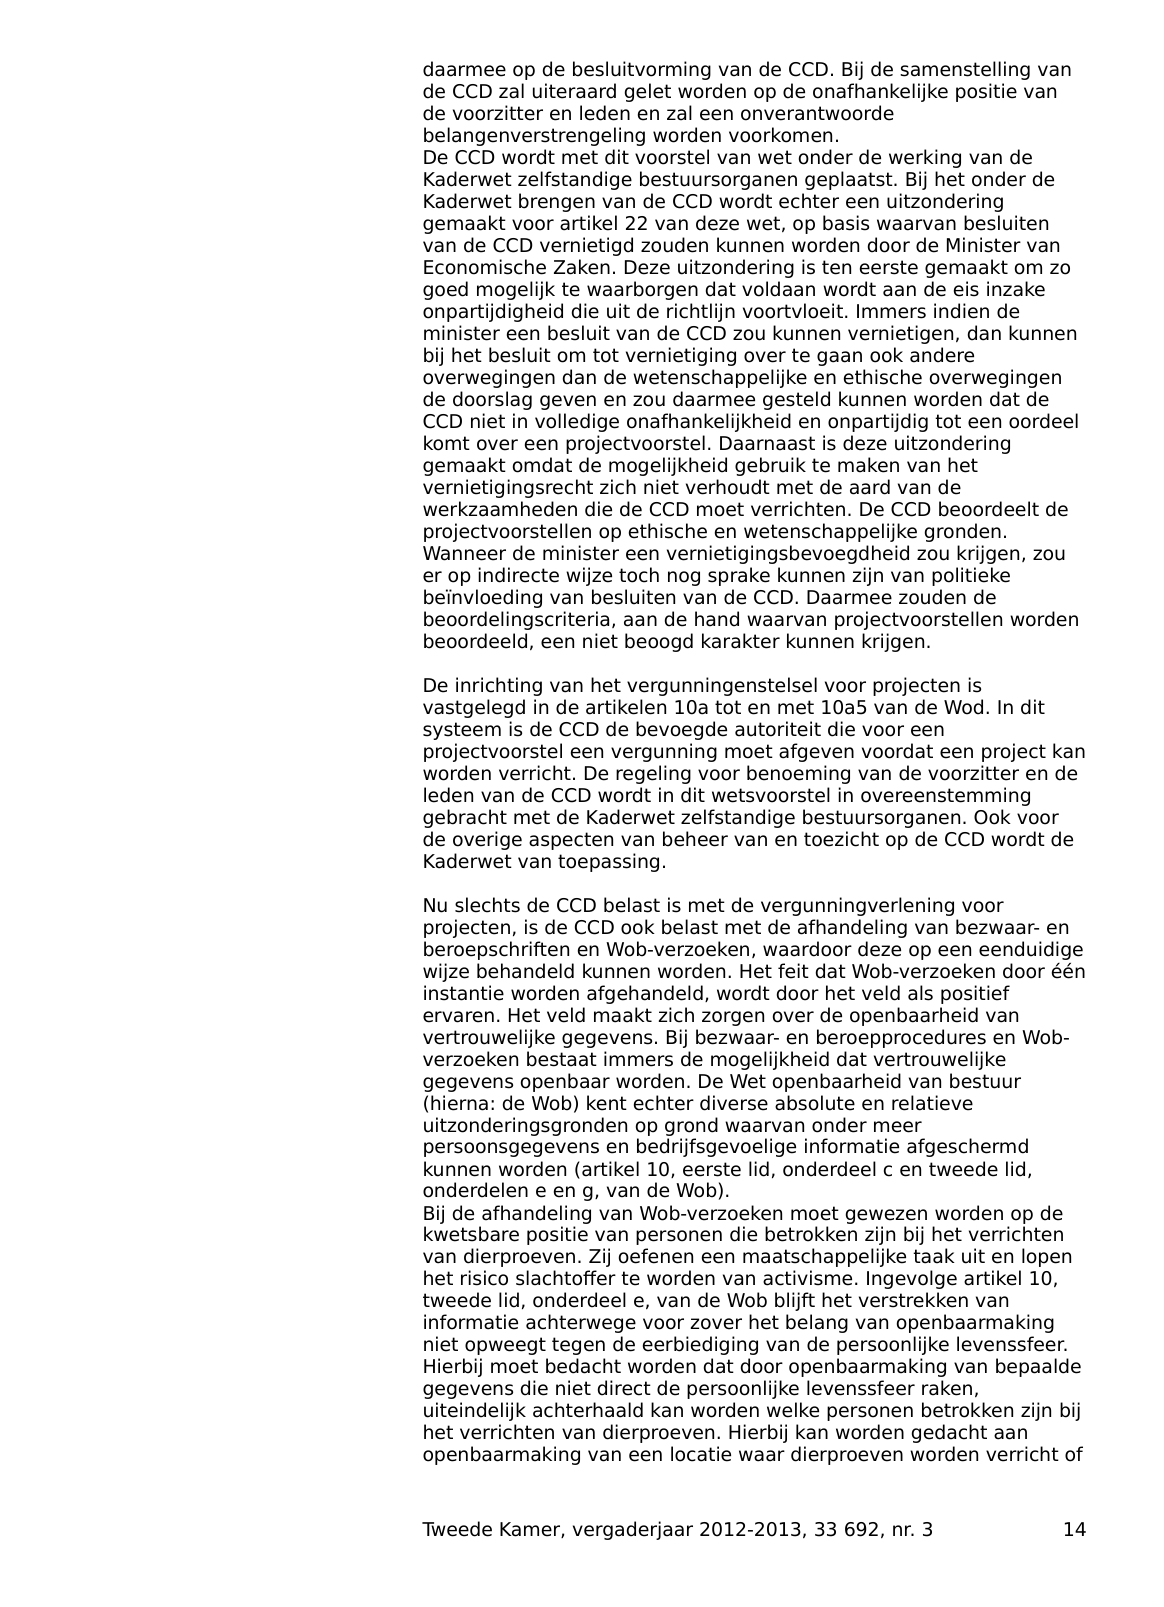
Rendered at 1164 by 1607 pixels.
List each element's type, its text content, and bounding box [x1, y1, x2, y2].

text Nu slechts de CCD belast is met de vergunningverlening voor projecten, is de CCD ook belast met de afhandeling van bezwaar- en beroepschriften en Wob-verzoeken, waardoor deze op een eenduidige wijze behandeld kunnen worden. Het feit dat Wob-verzoeken door één instantie worden afgehandeld, wordt door het veld als positief ervaren. Het veld maakt zich zorgen over de openbaarheid van vertrouwelijke gegevens. Bij bezwaar- en beroepprocedures en Wob-verzoeken bestaat immers de mogelijkheid dat vertrouwelijke gegevens openbaar worden. De Wet openbaarheid van bestuur (hierna: de Wob) kent echter diverse absolute en relatieve uitzonderingsgronden op grond waarvan onder meer persoonsgegevens en bedrijfsgevoelige informatie afgeschermd kunnen worden (artikel 10, eerste lid, onderdeel c en tweede lid, onderdelen e en g, van de Wob). [422, 895, 1087, 1202]
text De CCD wordt met dit voorstel van wet onder de werking van de Kaderwet zelfstandige bestuursorganen geplaatst. Bij het onder de Kaderwet brengen van de CCD wordt echter een uitzondering gemaakt voor artikel 22 van deze wet, op basis waarvan besluiten van de CCD vernietigd zouden kunnen worden door de Minister van Economische Zaken. Deze uitzondering is ten eerste gemaakt om zo goed mogelijk te waarborgen dat voldaan wordt aan de eis inzake onpartijdigheid die uit de richtlijn voortvloeit. Immers indien de minister een besluit van de CCD zou kunnen vernietigen, dan kunnen bij het besluit om tot vernietiging over te gaan ook andere overwegingen dan de wetenschappelijke en ethische overwegingen de doorslag geven en zou daarmee gesteld kunnen worden dat de CCD niet in volledige onafhankelijkheid en onpartijdig tot een oordeel komt over een projectvoorstel. Daarnaast is deze uitzondering gemaakt omdat de mogelijkheid gebruik te maken van het vernietigingsrecht zich niet verhoudt met de aard van de werkzaamheden die de CCD moet verrichten. De CCD beoordeelt de projectvoorstellen op ethische en wetenschappelijke gronden. Wanneer de minister een vernietigingsbevoegdheid zou krijgen, zou er op indirecte wijze toch nog sprake kunnen zijn van politieke beïnvloeding van besluiten van de CCD. Daarmee zouden de beoordelingscriteria, aan de hand waarvan projectvoorstellen worden beoordeeld, een niet beoogd karakter kunnen krijgen. [422, 147, 1087, 652]
text Bij de afhandeling van Wob-verzoeken moet gewezen worden op de kwetsbare positie van personen die betrokken zijn bij het verrichten van dierproeven. Zij oefenen een maatschappelijke taak uit en lopen het risico slachtoffer te worden van activisme. Ingevolge artikel 10, tweede lid, onderdeel e, van de Wob blijft het verstrekken van informatie achterwege voor zover het belang van openbaarmaking niet opweegt tegen de eerbiediging van de persoonlijke levenssfeer. Hierbij moet bedacht worden dat door openbaarmaking van bepaalde gegevens die niet direct de persoonlijke levenssfeer raken, uiteindelijk achterhaald kan worden welke personen betrokken zijn bij het verrichten van dierproeven. Hierbij kan worden gedacht aan openbaarmaking van een locatie waar dierproeven worden verricht of [422, 1202, 1087, 1466]
text De inrichting van het vergunningenstelsel voor projecten is vastgelegd in de artikelen 10a tot en met 10a5 van de Wod. In dit systeem is de CCD de bevoegde autoriteit die voor een projectvoorstel een vergunning moet afgeven voordat een project kan worden verricht. De regeling voor benoeming van de voorzitter en de leden van de CCD wordt in dit wetsvoorstel in overeenstemming gebracht met de Kaderwet zelfstandige bestuursorganen. Ook voor de overige aspecten van beheer van en toezicht op de CCD wordt de Kaderwet van toepassing. [422, 675, 1087, 872]
text daarmee op de besluitvorming van de CCD. Bij de samenstelling van de CCD zal uiteraard gelet worden op de onafhankelijke positie van de voorzitter en leden en zal een onverantwoorde belangenverstrengeling worden voorkomen. [422, 59, 1087, 147]
